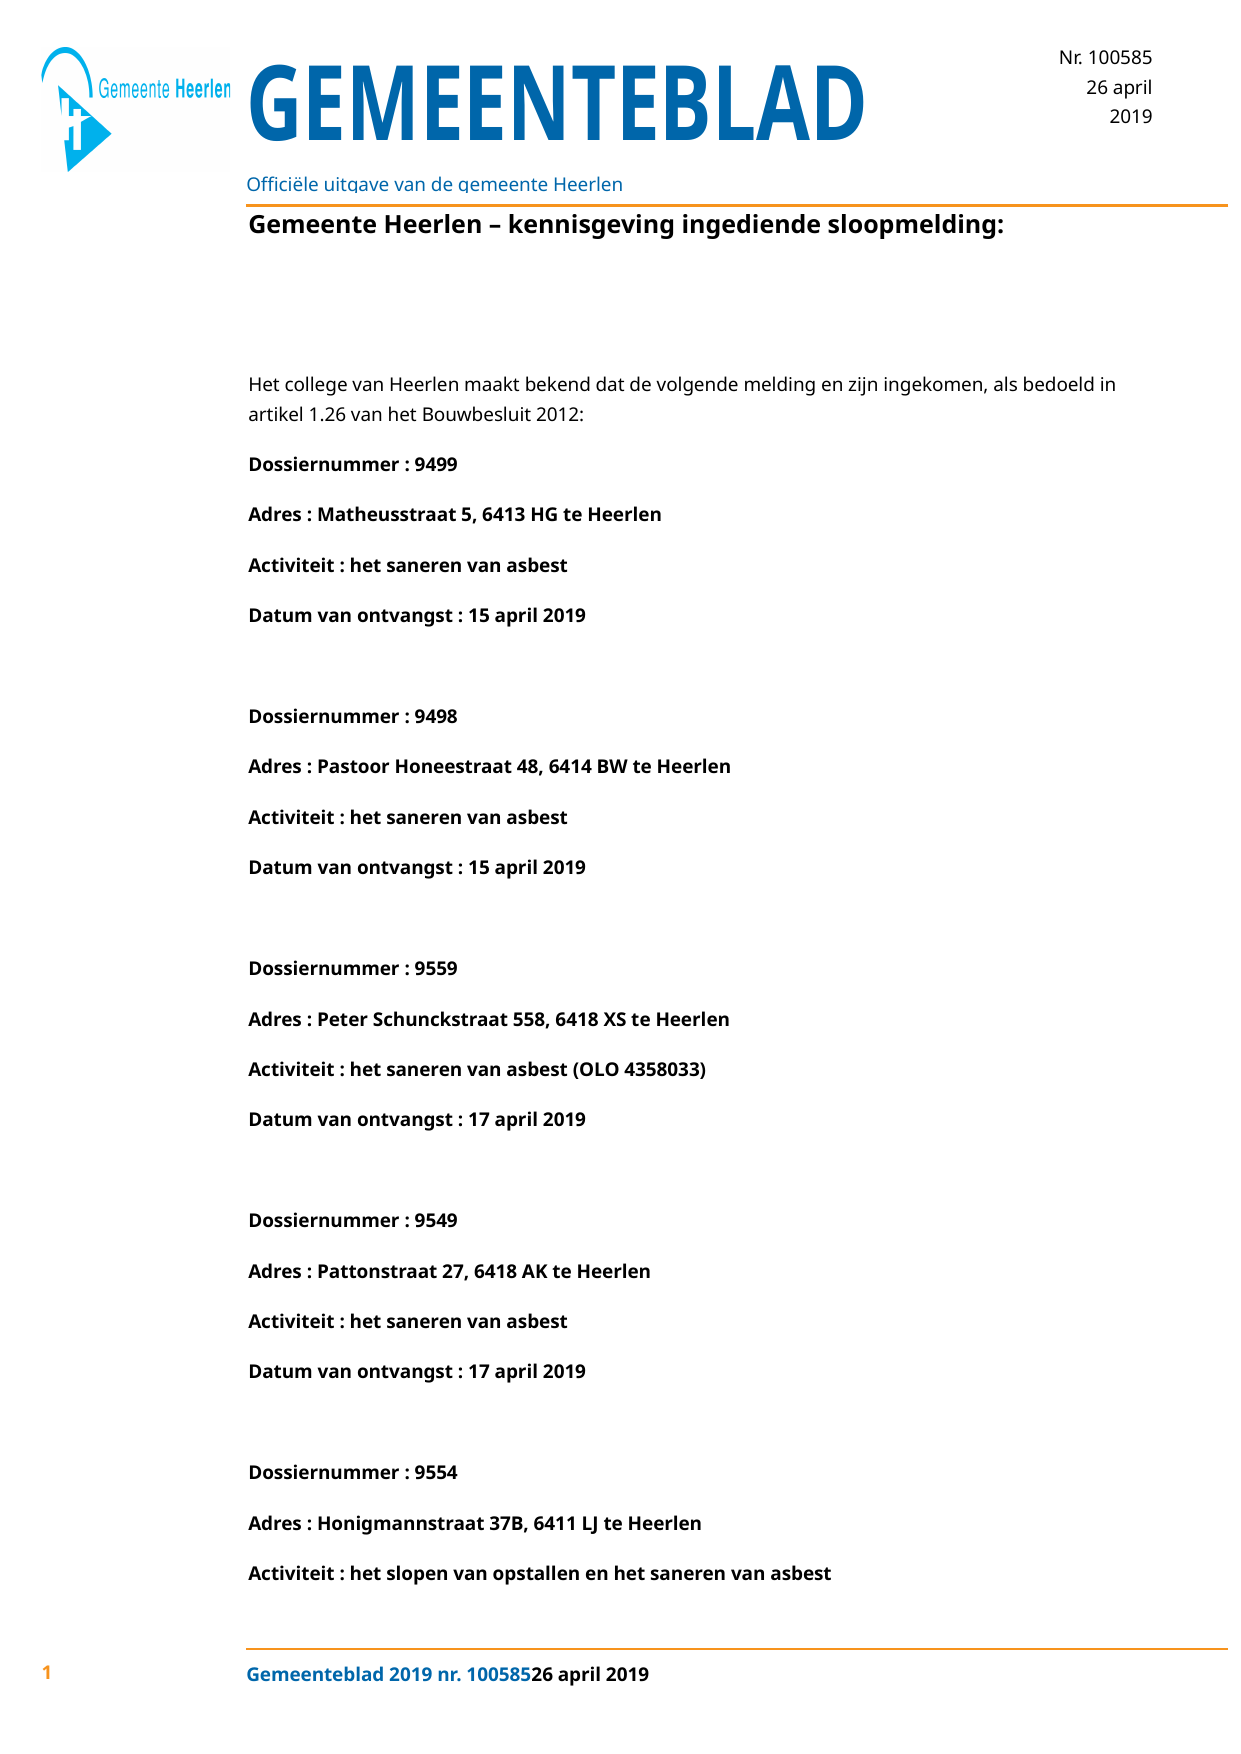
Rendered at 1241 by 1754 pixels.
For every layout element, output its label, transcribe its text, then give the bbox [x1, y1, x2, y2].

text Activiteit : het saneren van asbest [248, 804, 1152, 830]
picture [41, 47, 231, 172]
text Dossiernummer : 9554 [248, 1459, 1152, 1485]
text Adres : Matheusstraat 5, 6413 HG te Heerlen [248, 502, 1152, 527]
text Datum van ontvangst : 15 april 2019 [248, 602, 1152, 628]
text Adres : Honigmannstraat 37B, 6411 LJ te Heerlen [248, 1510, 1152, 1536]
text Datum van ontvangst : 17 april 2019 [248, 1107, 1152, 1132]
text Adres : Pastoor Honeestraat 48, 6414 BW te Heerlen [248, 754, 1152, 779]
text Dossiernummer : 9498 [248, 703, 1152, 729]
text Activiteit : het saneren van asbest [248, 552, 1152, 578]
text Datum van ontvangst : 15 april 2019 [248, 854, 1152, 880]
text Adres : Peter Schunckstraat 558, 6418 XS te Heerlen [248, 1006, 1152, 1031]
text Dossiernummer : 9549 [248, 1207, 1152, 1233]
text Datum van ontvangst : 17 april 2019 [248, 1359, 1152, 1384]
text Gemeente Heerlen – kennisgeving ingediende sloopmelding: [248, 207, 1152, 241]
text Activiteit : het saneren van asbest [248, 1308, 1152, 1334]
text Dossiernummer : 9499 [248, 451, 1152, 477]
text Activiteit : het slopen van opstallen en het saneren van asbest [248, 1560, 1152, 1586]
text Activiteit : het saneren van asbest (OLO 4358033) [248, 1056, 1152, 1082]
text Adres : Pattonstraat 27, 6418 AK te Heerlen [248, 1258, 1152, 1283]
text Het college van Heerlen maakt bekend dat de volgende melding en zijn ingekomen, als bedoeld in artikel 1.26 van het Bouwbesluit 2012: [248, 371, 1152, 426]
picture [41, 47, 58, 70]
text Dossiernummer : 9559 [248, 955, 1152, 981]
